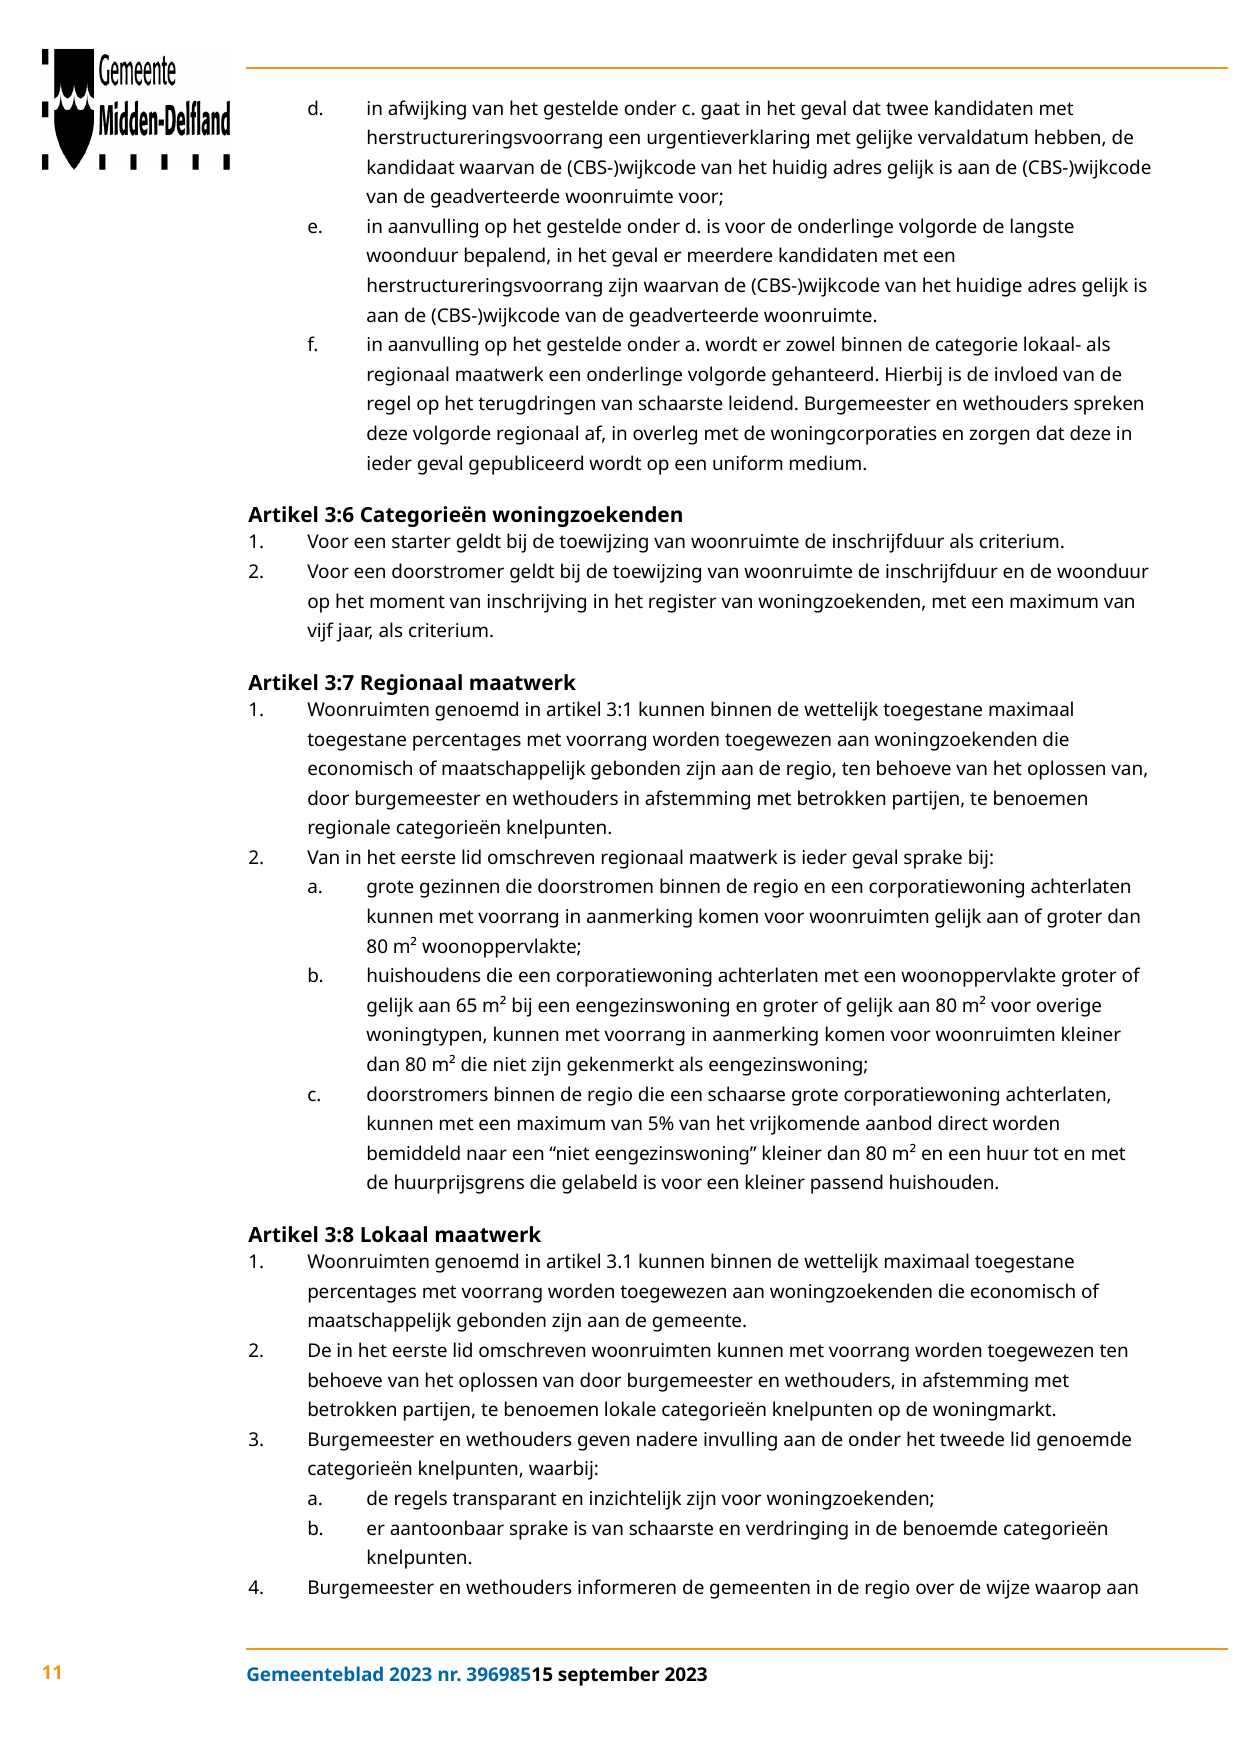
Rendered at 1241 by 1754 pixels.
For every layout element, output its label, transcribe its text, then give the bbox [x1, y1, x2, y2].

list Woonruimten genoemd in artikel 3:1 kunnen binnen de wettelijk toegestane maximaal toegestane percentages met voorrang worden toegewezen aan woningzoekenden die economisch of maatschappelijk gebonden zijn aan de regio, ten behoeve van het oplossen van, door burgemeester en wethouders in afstemming met betrokken partijen, te benoemen regionale categorieën knelpunten. [248, 696, 1152, 840]
picture [41, 47, 231, 172]
list De in het eerste lid omschreven woonruimten kunnen met voorrang worden toegewezen ten behoeve van het oplossen van door burgemeester en wethouders, in afstemming met betrokken partijen, te benoemen lokale categorieën knelpunten op de woningmarkt. [248, 1337, 1152, 1422]
text Artikel 3:6 Categorieën woningzoekenden [248, 500, 1152, 529]
list in aanvulling op het gestelde onder d. is voor de onderlinge volgorde de langste woonduur bepalend, in het geval er meerdere kandidaten met een herstructureringsvoorrang zijn waarvan de (CBS-)wijkcode van het huidige adres gelijk is aan de (CBS-)wijkcode van de geadverteerde woonruimte. [307, 213, 1152, 328]
list in afwijking van het gestelde onder c. gaat in het geval dat twee kandidaten met herstructureringsvoorrang een urgentieverklaring met gelijke vervaldatum hebben, de kandidaat waarvan de (CBS-)wijkcode van het huidig adres gelijk is aan de (CBS-)wijkcode van de geadverteerde woonruimte voor; [307, 95, 1152, 209]
list Voor een starter geldt bij de toewijzing van woonruimte de inschrijfduur als criterium. [248, 529, 1152, 554]
text Artikel 3:8 Lokaal maatwerk [248, 1220, 1152, 1248]
list huishoudens die een corporatiewoning achterlaten met een woonoppervlakte groter of gelijk aan 65 m² bij een eengezinswoning en groter of gelijk aan 80 m² voor overige woningtypen, kunnen met voorrang in aanmerking komen voor woonruimten kleiner dan 80 m² die niet zijn gekenmerkt als eengezinswoning; [307, 962, 1152, 1077]
list doorstromers binnen de regio die een schaarse grote corporatiewoning achterlaten, kunnen met een maximum van 5% van het vrijkomende aanbod direct worden bemiddeld naar een “niet eengezinswoning” kleiner dan 80 m² en een huur tot en met de huurprijsgrens die gelabeld is voor een kleiner passend huishouden. [307, 1081, 1152, 1195]
list in aanvulling op het gestelde onder a. wordt er zowel binnen de categorie lokaal- als regionaal maatwerk een onderlinge volgorde gehanteerd. Hierbij is de invloed van de regel op het terugdringen van schaarste leidend. Burgemeester en wethouders spreken deze volgorde regionaal af, in overleg met de woningcorporaties en zorgen dat deze in ieder geval gepubliceerd wordt op een uniform medium. [307, 331, 1152, 476]
list Van in het eerste lid omschreven regionaal maatwerk is ieder geval sprake bij: [248, 844, 1152, 870]
list er aantoonbaar sprake is van schaarste en verdringing in de benoemde categorieën knelpunten. [307, 1515, 1152, 1570]
list Woonruimten genoemd in artikel 3.1 kunnen binnen de wettelijk maximaal toegestane percentages met voorrang worden toegewezen aan woningzoekenden die economisch of maatschappelijk gebonden zijn aan de gemeente. [248, 1248, 1152, 1333]
list Voor een doorstromer geldt bij de toewijzing van woonruimte de inschrijfduur en de woonduur op het moment van inschrijving in het register van woningzoekenden, met een maximum van vijf jaar, als criterium. [248, 558, 1152, 643]
list Burgemeester en wethouders informeren de gemeenten in de regio over de wijze waarop aan [248, 1574, 1152, 1599]
list de regels transparant en inzichtelijk zijn voor woningzoekenden; [307, 1485, 1152, 1511]
list grote gezinnen die doorstromen binnen de regio en een corporatiewoning achterlaten kunnen met voorrang in aanmerking komen voor woonruimten gelijk aan of groter dan 80 m² woonoppervlakte; [307, 874, 1152, 959]
text Artikel 3:7 Regionaal maatwerk [248, 668, 1152, 696]
list Burgemeester en wethouders geven nadere invulling aan de onder het tweede lid genoemde categorieën knelpunten, waarbij: [248, 1426, 1152, 1481]
